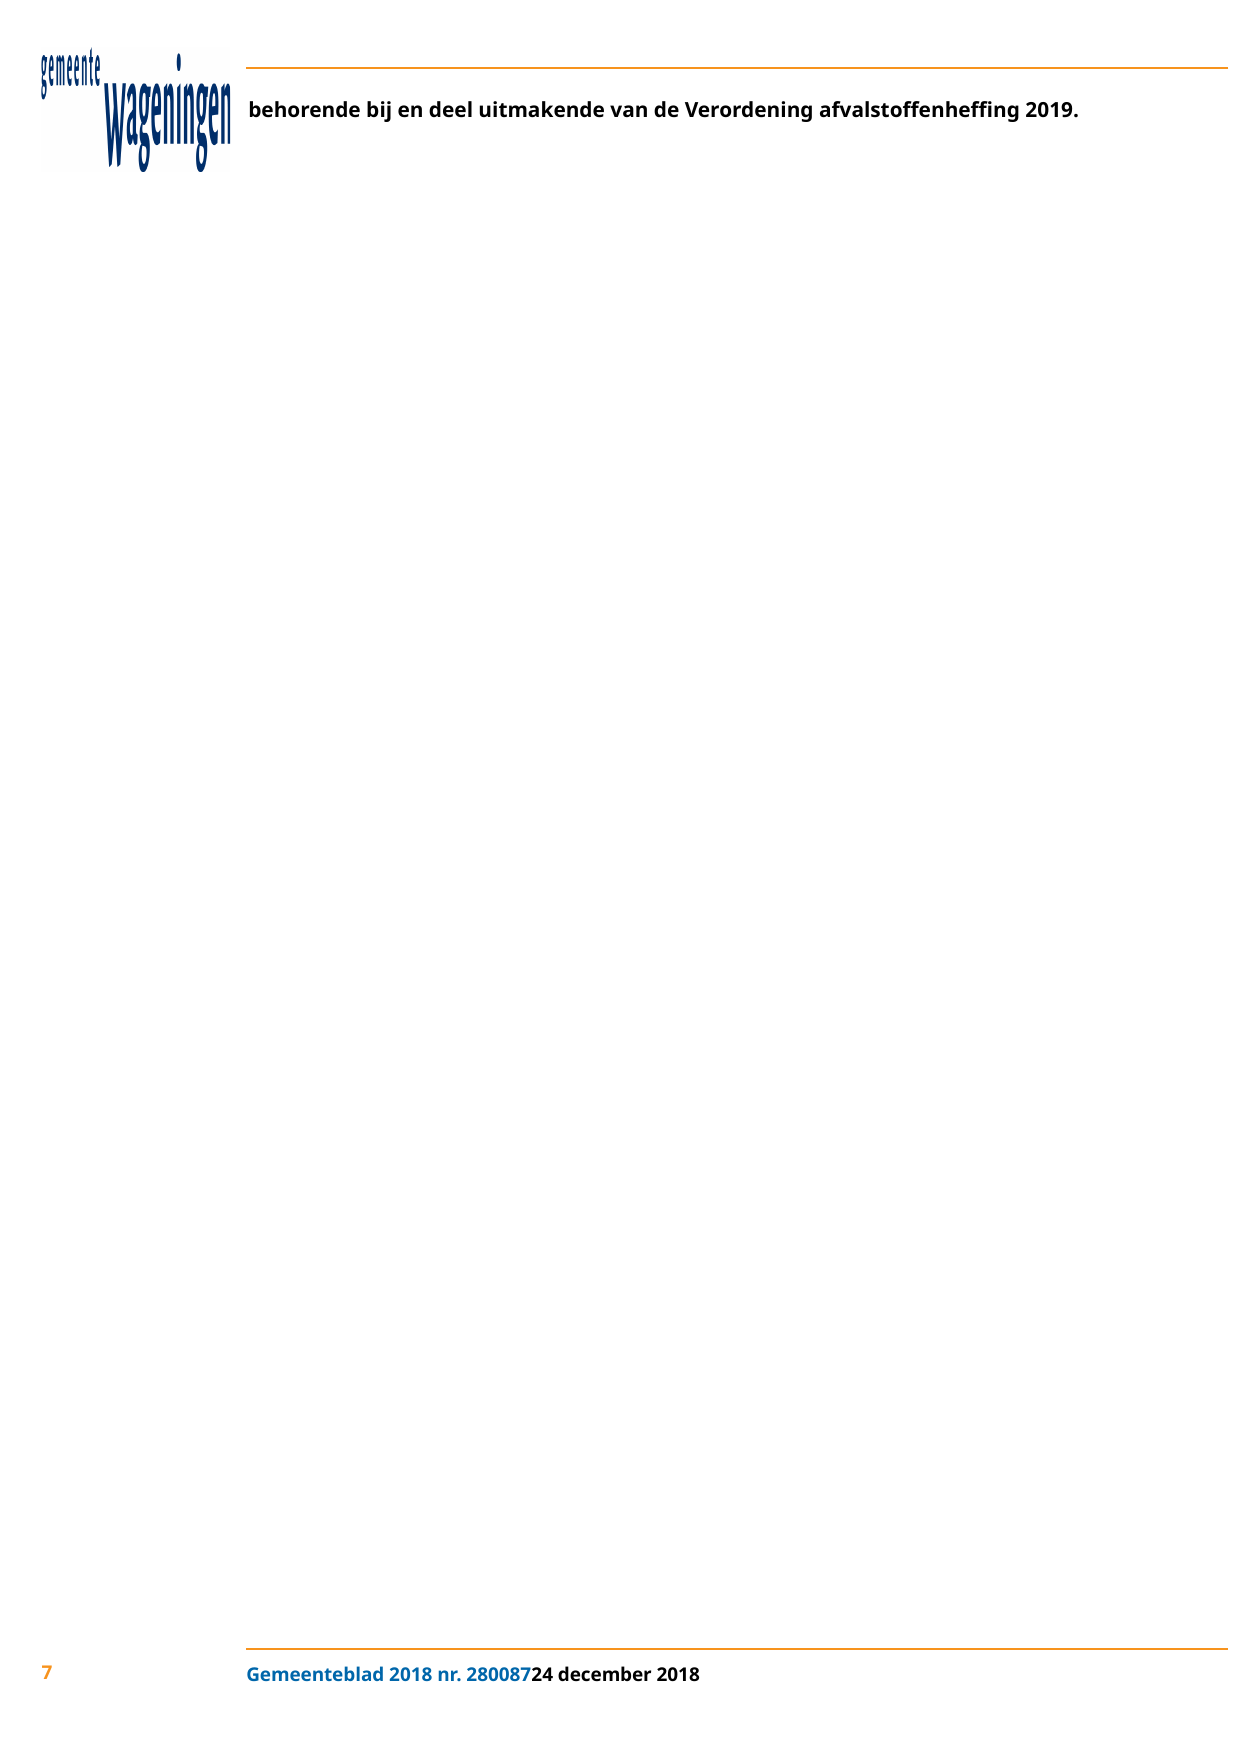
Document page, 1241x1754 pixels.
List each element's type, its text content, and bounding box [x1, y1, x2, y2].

text behorende bij en deel uitmakende van de Verordening afvalstoffenheffing 2019. [248, 95, 1152, 123]
picture [41, 47, 231, 172]
